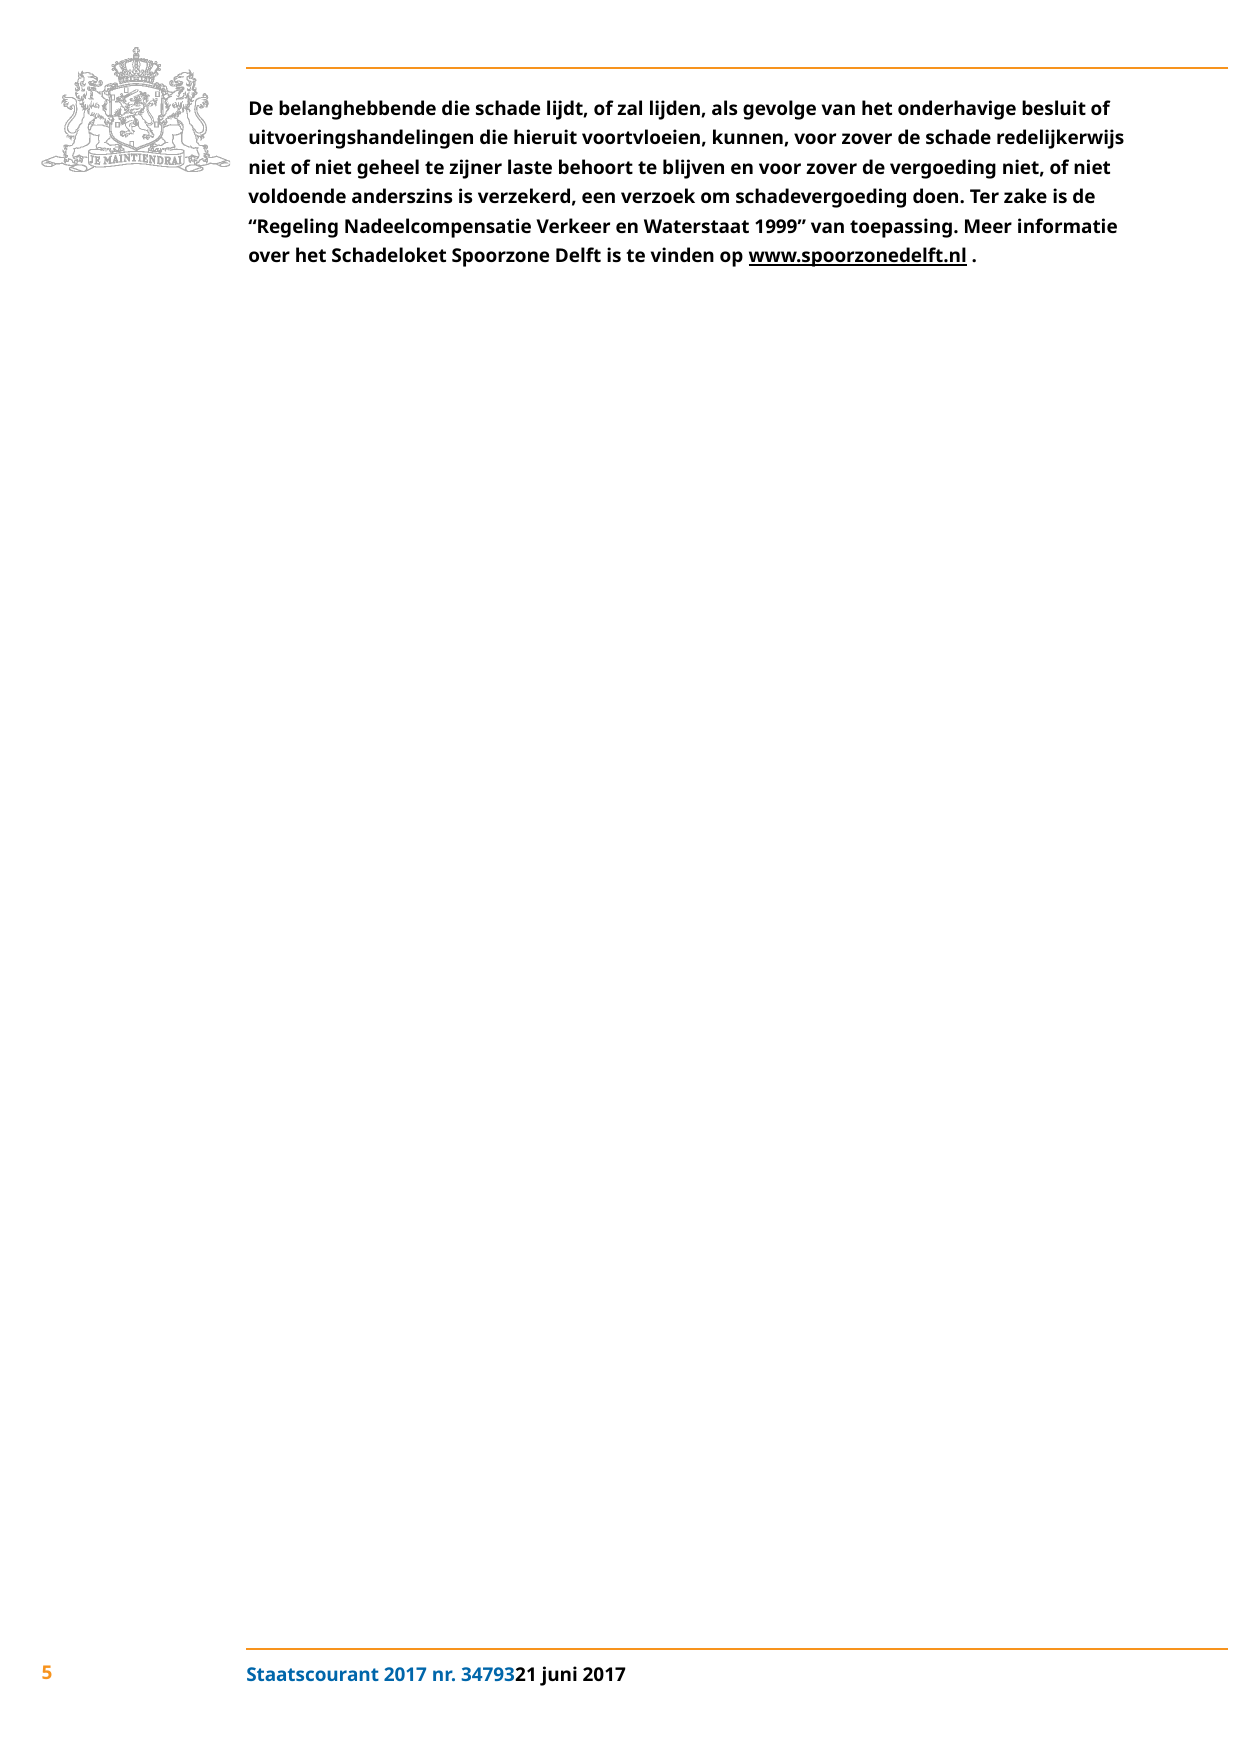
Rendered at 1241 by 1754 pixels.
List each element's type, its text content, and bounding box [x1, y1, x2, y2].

picture [41, 47, 231, 172]
text De belanghebbende die schade lijdt, of zal lijden, als gevolge van het onderhavige besluit of uitvoeringshandelingen die hieruit voortvloeien, kunnen, voor zover de schade redelijkerwijs niet of niet geheel te zijner laste behoort te blijven en voor zover de vergoeding niet, of niet voldoende anderszins is verzekerd, een verzoek om schadevergoeding doen. Ter zake is de “Regeling Nadeelcompensatie Verkeer en Waterstaat 1999” van toepassing. Meer informatie over het Schadeloket Spoorzone Delft is te vinden op www.spoorzonedelft.nl . [248, 95, 1152, 268]
